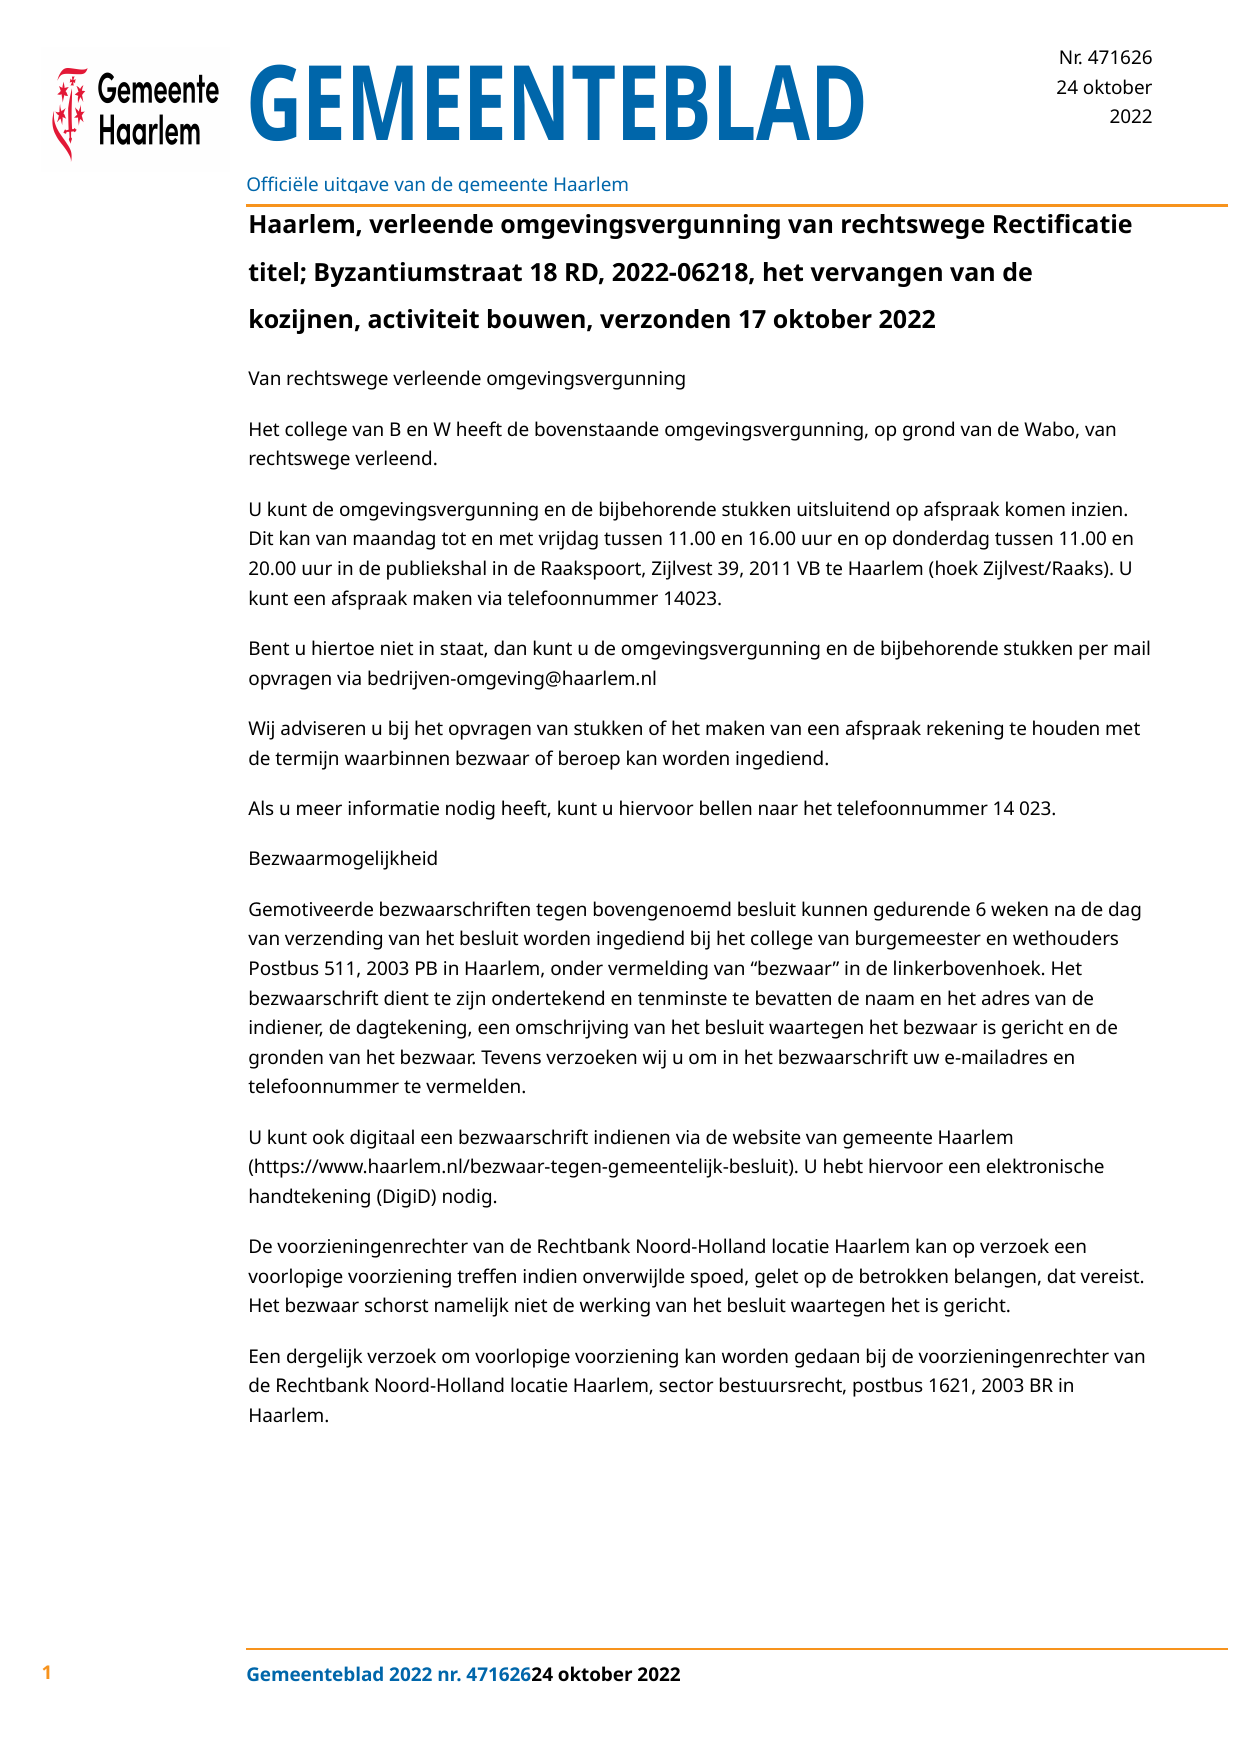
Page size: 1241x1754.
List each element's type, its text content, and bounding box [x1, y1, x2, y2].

text Wij adviseren u bij het opvragen van stukken of het maken van een afspraak rekening te houden met de termijn waarbinnen bezwaar of beroep kan worden ingediend. [248, 715, 1152, 770]
text De voorzieningenrechter van de Rechtbank Noord-Holland locatie Haarlem kan op verzoek een voorlopige voorziening treffen indien onverwijlde spoed, gelet op de betrokken belangen, dat vereist. Het bezwaar schorst namelijk niet de werking van het besluit waartegen het is gericht. [248, 1233, 1152, 1318]
text U kunt ook digitaal een bezwaarschrift indienen via de website van gemeente Haarlem (https://www.haarlem.nl/bezwaar-tegen-gemeentelijk-besluit). U hebt hiervoor een elektronische handtekening (DigiD) nodig. [248, 1124, 1152, 1209]
text Een dergelijk verzoek om voorlopige voorziening kan worden gedaan bij de voorzieningenrechter van de Rechtbank Noord-Holland locatie Haarlem, sector bestuursrecht, postbus 1621, 2003 BR in Haarlem. [248, 1343, 1152, 1428]
text Als u meer informatie nodig heeft, kunt u hiervoor bellen naar het telefoonnummer 14 023. [248, 795, 1152, 821]
text U kunt de omgevingsvergunning en de bijbehorende stukken uitsluitend op afspraak komen inzien. Dit kan van maandag tot en met vrijdag tussen 11.00 en 16.00 uur en op donderdag tussen 11.00 en 20.00 uur in de publiekshal in de Raakspoort, Zijlvest 39, 2011 VB te Haarlem (hoek Zijlvest/Raaks). U kunt een afspraak maken via telefoonnummer 14023. [248, 496, 1152, 610]
text Bezwaarmogelijkheid [248, 846, 1152, 871]
text Het college van B en W heeft de bovenstaande omgevingsvergunning, op grond van de Wabo, van rechtswege verleend. [248, 416, 1152, 471]
picture [41, 47, 231, 172]
text Gemotiveerde bezwaarschriften tegen bovengenoemd besluit kunnen gedurende 6 weken na de dag van verzending van het besluit worden ingediend bij het college van burgemeester en wethouders Postbus 511, 2003 PB in Haarlem, onder vermelding van “bezwaar” in de linkerbovenhoek. Het bezwaarschrift dient te zijn ondertekend en tenminste te bevatten de naam en het adres van de indiener, de dagtekening, een omschrijving van het besluit waartegen het bezwaar is gericht en de gronden van het bezwaar. Tevens verzoeken wij u om in het bezwaarschrift uw e-mailadres en telefoonnummer te vermelden. [248, 896, 1152, 1099]
text Van rechtswege verleende omgevingsvergunning [248, 366, 1152, 391]
text Bent u hiertoe niet in staat, dan kunt u de omgevingsvergunning en de bijbehorende stukken per mail opvragen via bedrijven-omgeving@haarlem.nl [248, 635, 1152, 690]
text Haarlem, verleende omgevingsvergunning van rechtswege Rectificatie titel; Byzantiumstraat 18 RD, 2022-06218, het vervangen van de kozijnen, activiteit bouwen, verzonden 17 oktober 2022 [248, 207, 1152, 336]
